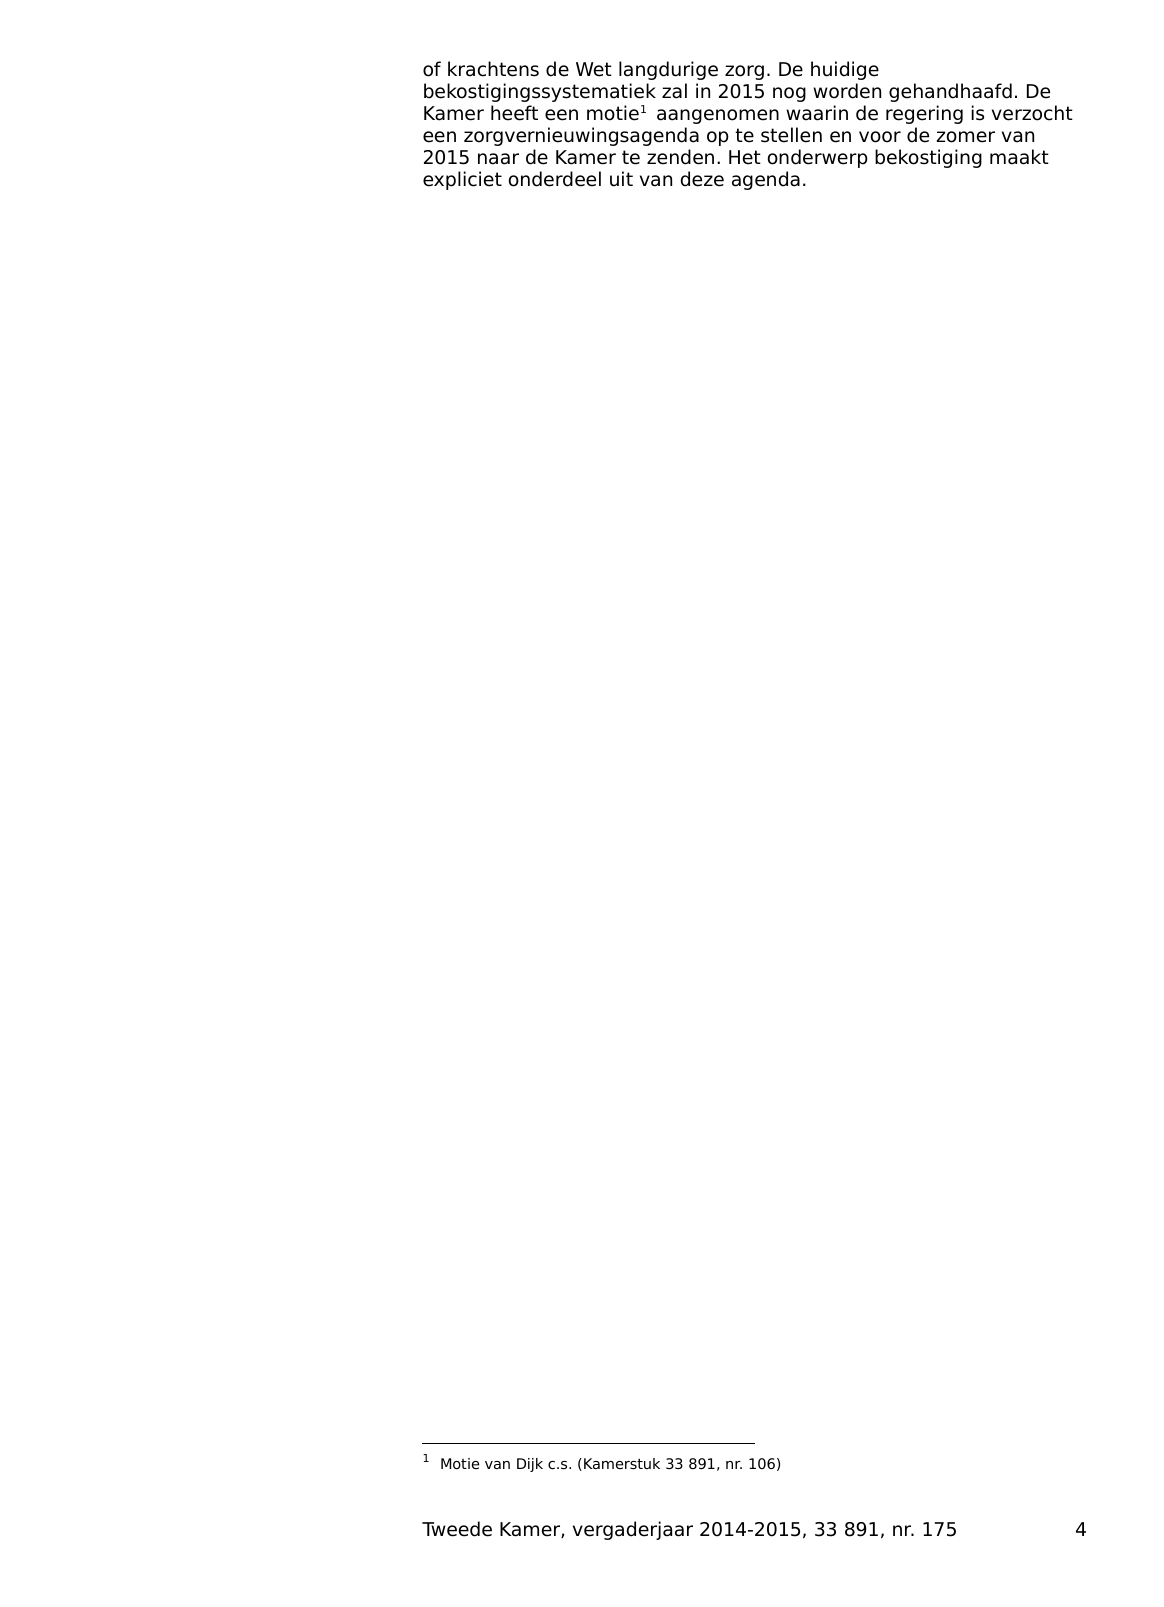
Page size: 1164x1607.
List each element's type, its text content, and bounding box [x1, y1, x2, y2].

text of krachtens de Wet langdurige zorg. De huidige bekostigingssystematiek zal in 2015 nog worden gehandhaafd. De Kamer heeft een motie aangenomen waarin de regering is verzocht een zorgvernieuwingsagenda op te stellen en voor de zomer van 2015 naar de Kamer te zenden. Het onderwerp bekostiging maakt expliciet onderdeel uit van deze agenda. [422, 59, 1087, 191]
text Motie van Dijk c.s. (Kamerstuk 33 891, nr. 106) [422, 1452, 1087, 1474]
